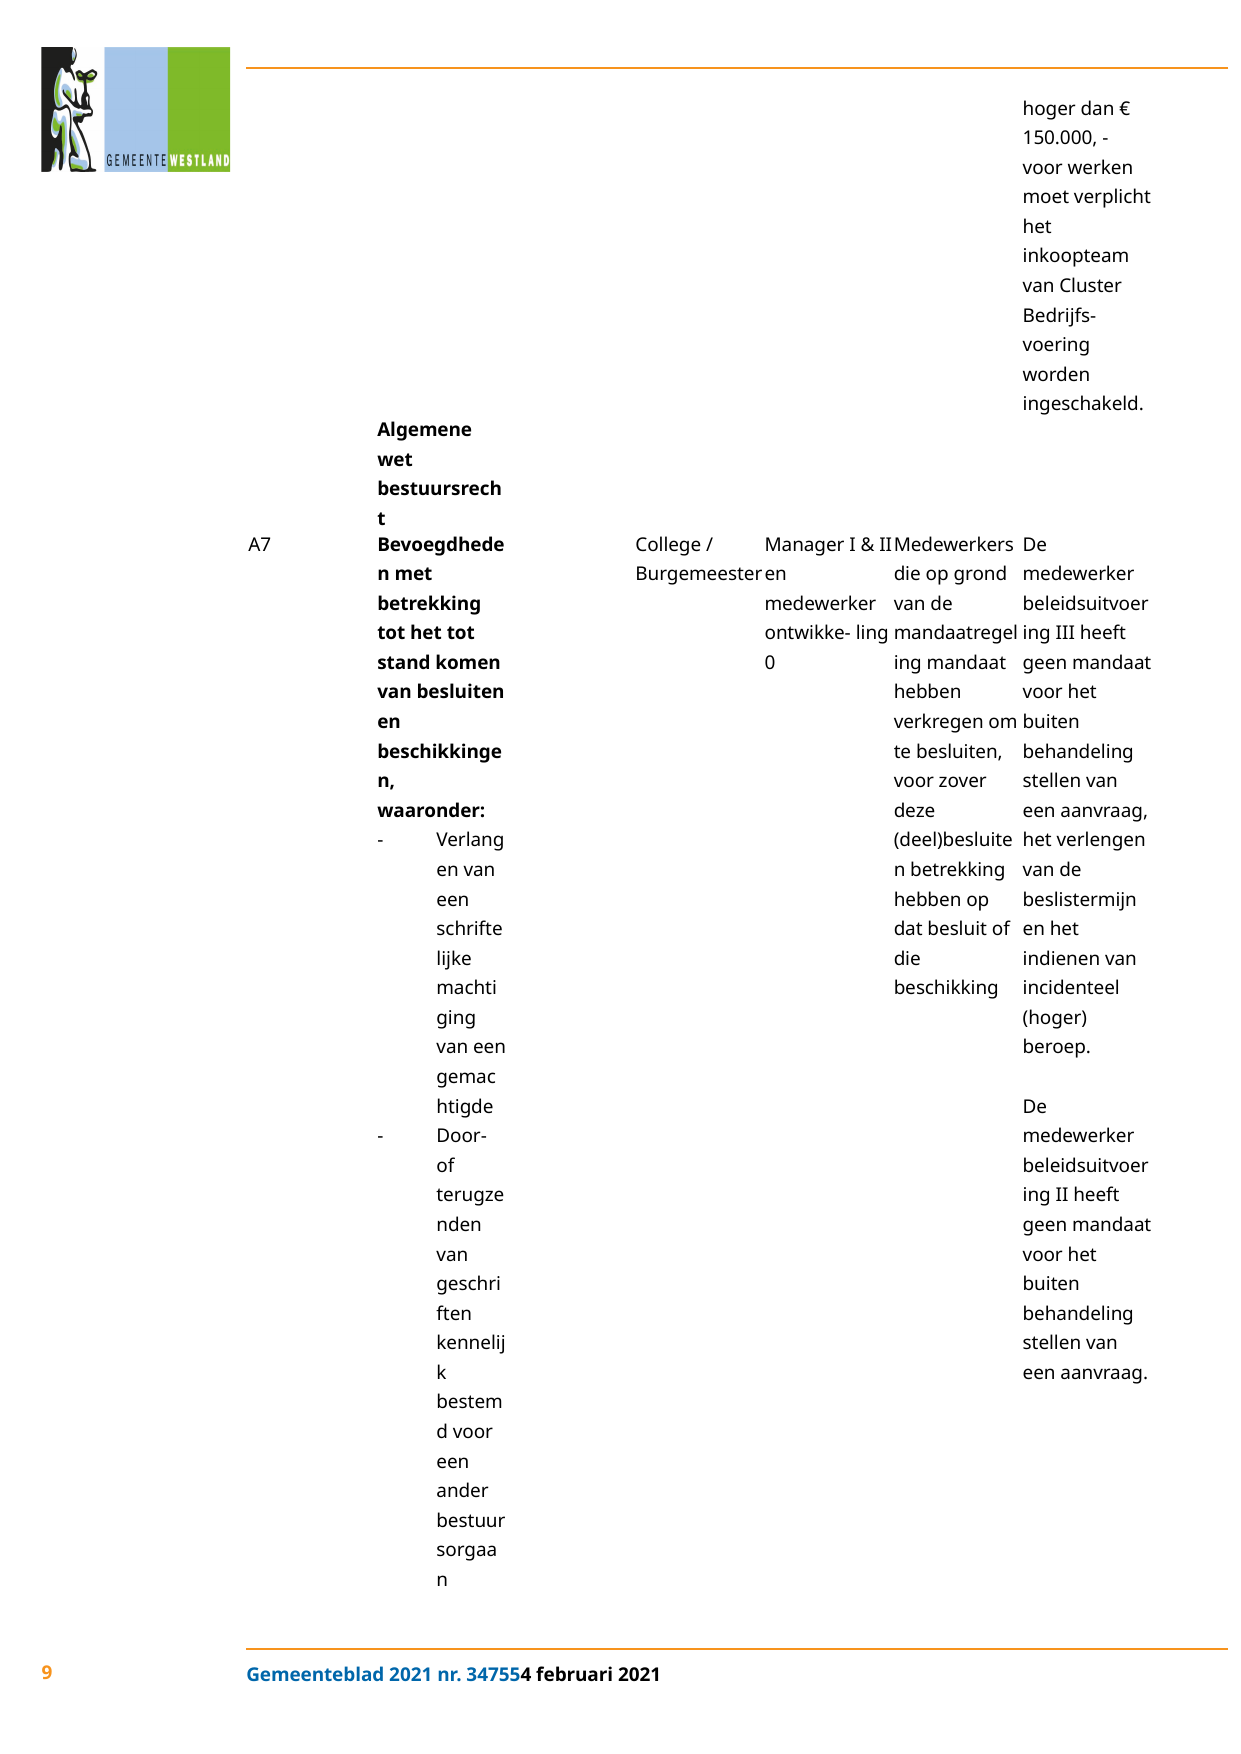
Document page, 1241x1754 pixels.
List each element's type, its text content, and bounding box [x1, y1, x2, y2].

table_cell [894, 95, 1022, 416]
table_cell [506, 531, 635, 1592]
table_cell hoger dan € 150.000, - voor werken moet verplicht het inkoopteam van Cluster Bedrijfs-voering worden ingeschakeld. [1023, 95, 1152, 416]
table_cell [894, 416, 1022, 531]
table_cell A7 [248, 531, 377, 1592]
table_cell De medewerker beleidsuitvoering III heeft geen mandaat voor het buiten behandeling stellen van een aanvraag, het verlengen van de beslistermijn en het indienen van incidenteel (hoger) beroep. De medewerker beleidsuitvoering II heeft geen mandaat voor het buiten behandeling stellen van een aanvraag. [1023, 531, 1152, 1592]
picture [41, 47, 231, 172]
table_cell College / Burgemeester [635, 531, 764, 1592]
table_cell [506, 95, 635, 416]
table_cell Manager I & II en medewerker ontwikke- ling 0 [764, 531, 893, 1592]
table_cell [506, 416, 635, 531]
table_cell Bevoegdheden met betrekking tot het tot stand komen van besluiten en beschikkingen, waaronder: Verlangen van een schriftelijke machtiging van een gemachtigde Door- of terugzenden van geschriften kennelijk bestemd voor een ander bestuursorgaan [377, 531, 506, 1592]
table_cell Medewerkers die op grond van de mandaatregeling mandaat hebben verkregen om te besluiten, voor zover deze (deel)besluiten betrekking hebben op dat besluit of die beschikking [894, 531, 1022, 1592]
table_cell Algemene wet bestuursrecht [377, 416, 506, 531]
table_cell [248, 416, 377, 531]
table_cell [1023, 416, 1152, 531]
table_cell [377, 95, 506, 416]
table_cell [764, 95, 893, 416]
table_cell [764, 416, 893, 531]
table_cell [248, 95, 377, 416]
table_cell [635, 95, 764, 416]
table_cell [635, 416, 764, 531]
